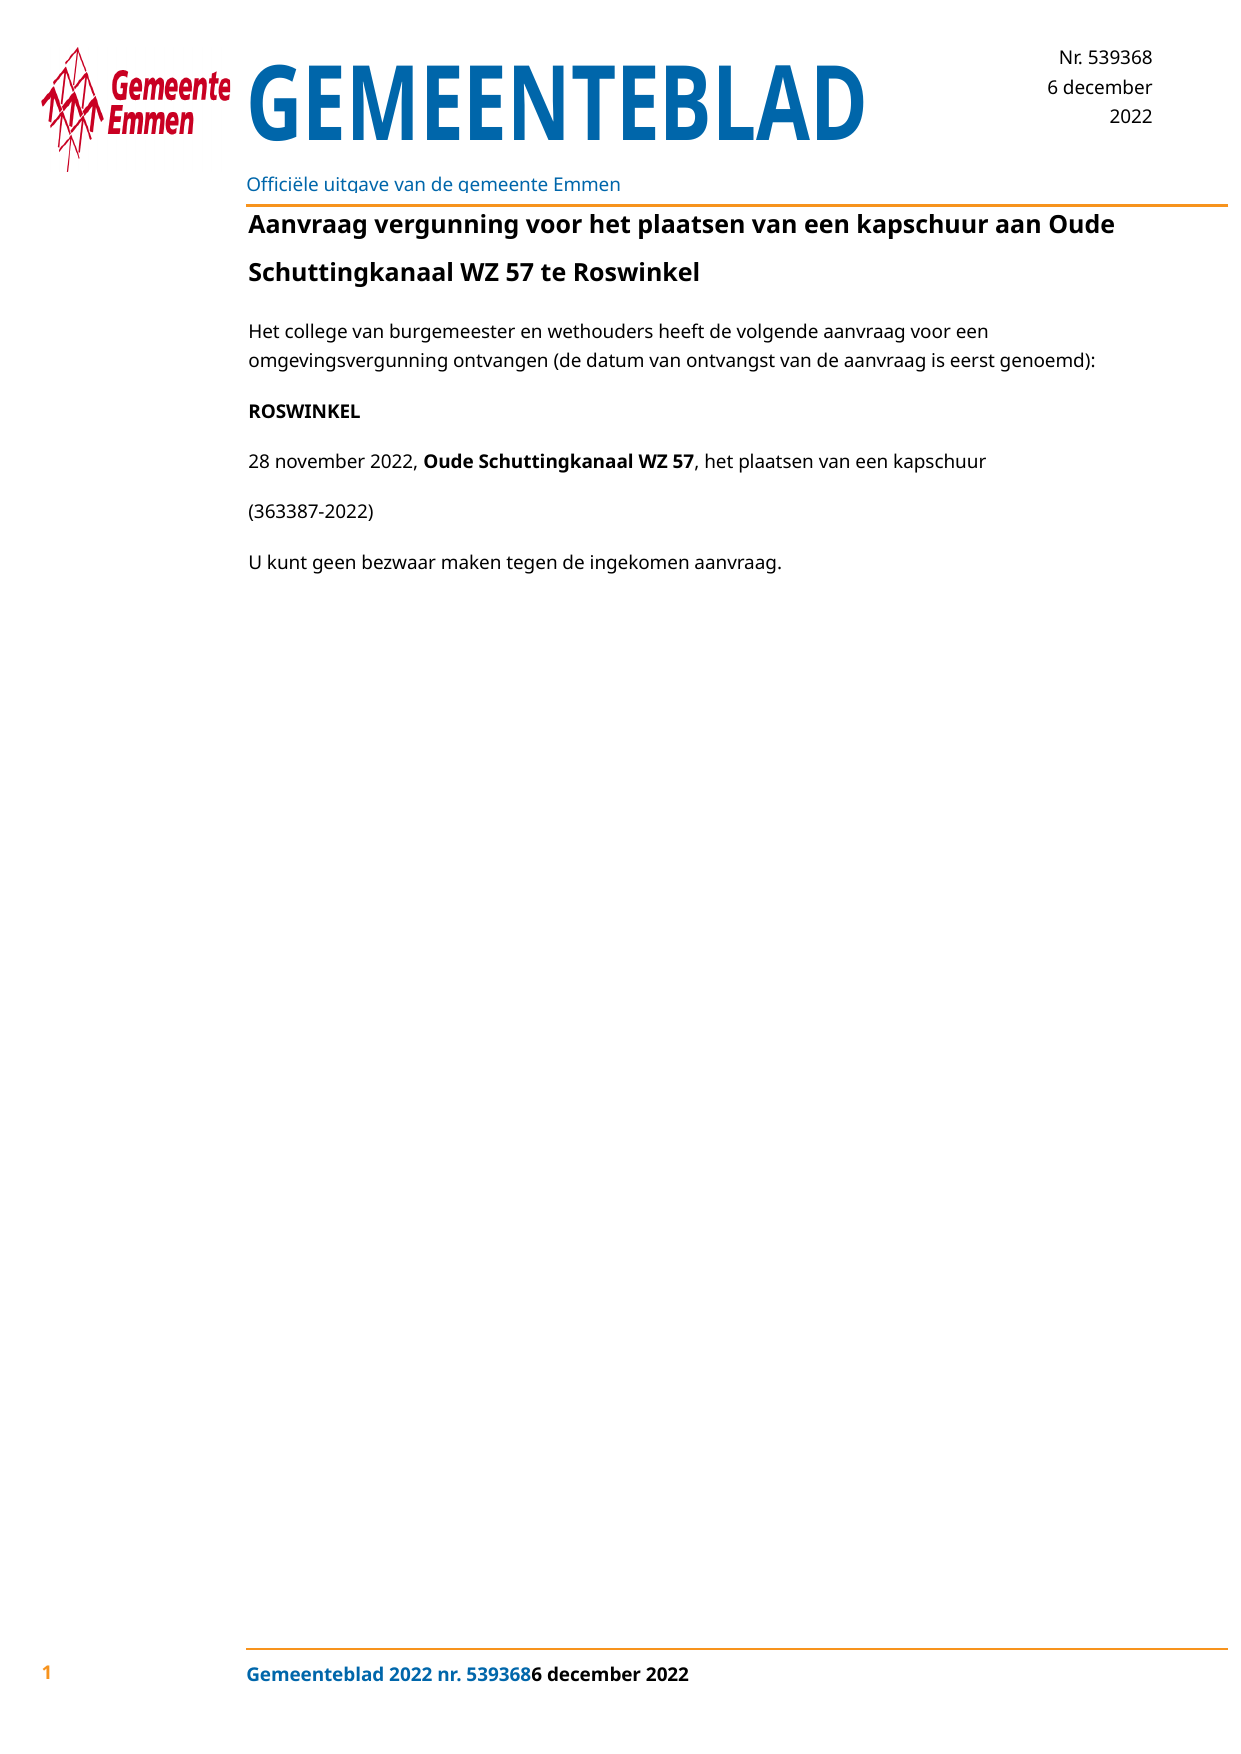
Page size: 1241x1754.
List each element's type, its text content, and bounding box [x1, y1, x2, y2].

text (363387-2022) [248, 499, 1152, 524]
picture [41, 47, 231, 172]
text U kunt geen bezwaar maken tegen de ingekomen aanvraag. [248, 549, 1152, 575]
text 28 november 2022, Oude Schuttingkanaal WZ 57, het plaatsen van een kapschuur [248, 448, 1152, 474]
text Het college van burgemeester en wethouders heeft de volgende aanvraag voor een omgevingsvergunning ontvangen (de datum van ontvangst van de aanvraag is eerst genoemd): [248, 318, 1152, 373]
text Aanvraag vergunning voor het plaatsen van een kapschuur aan Oude Schuttingkanaal WZ 57 te Roswinkel [248, 207, 1152, 288]
text ROSWINKEL [248, 398, 1152, 424]
